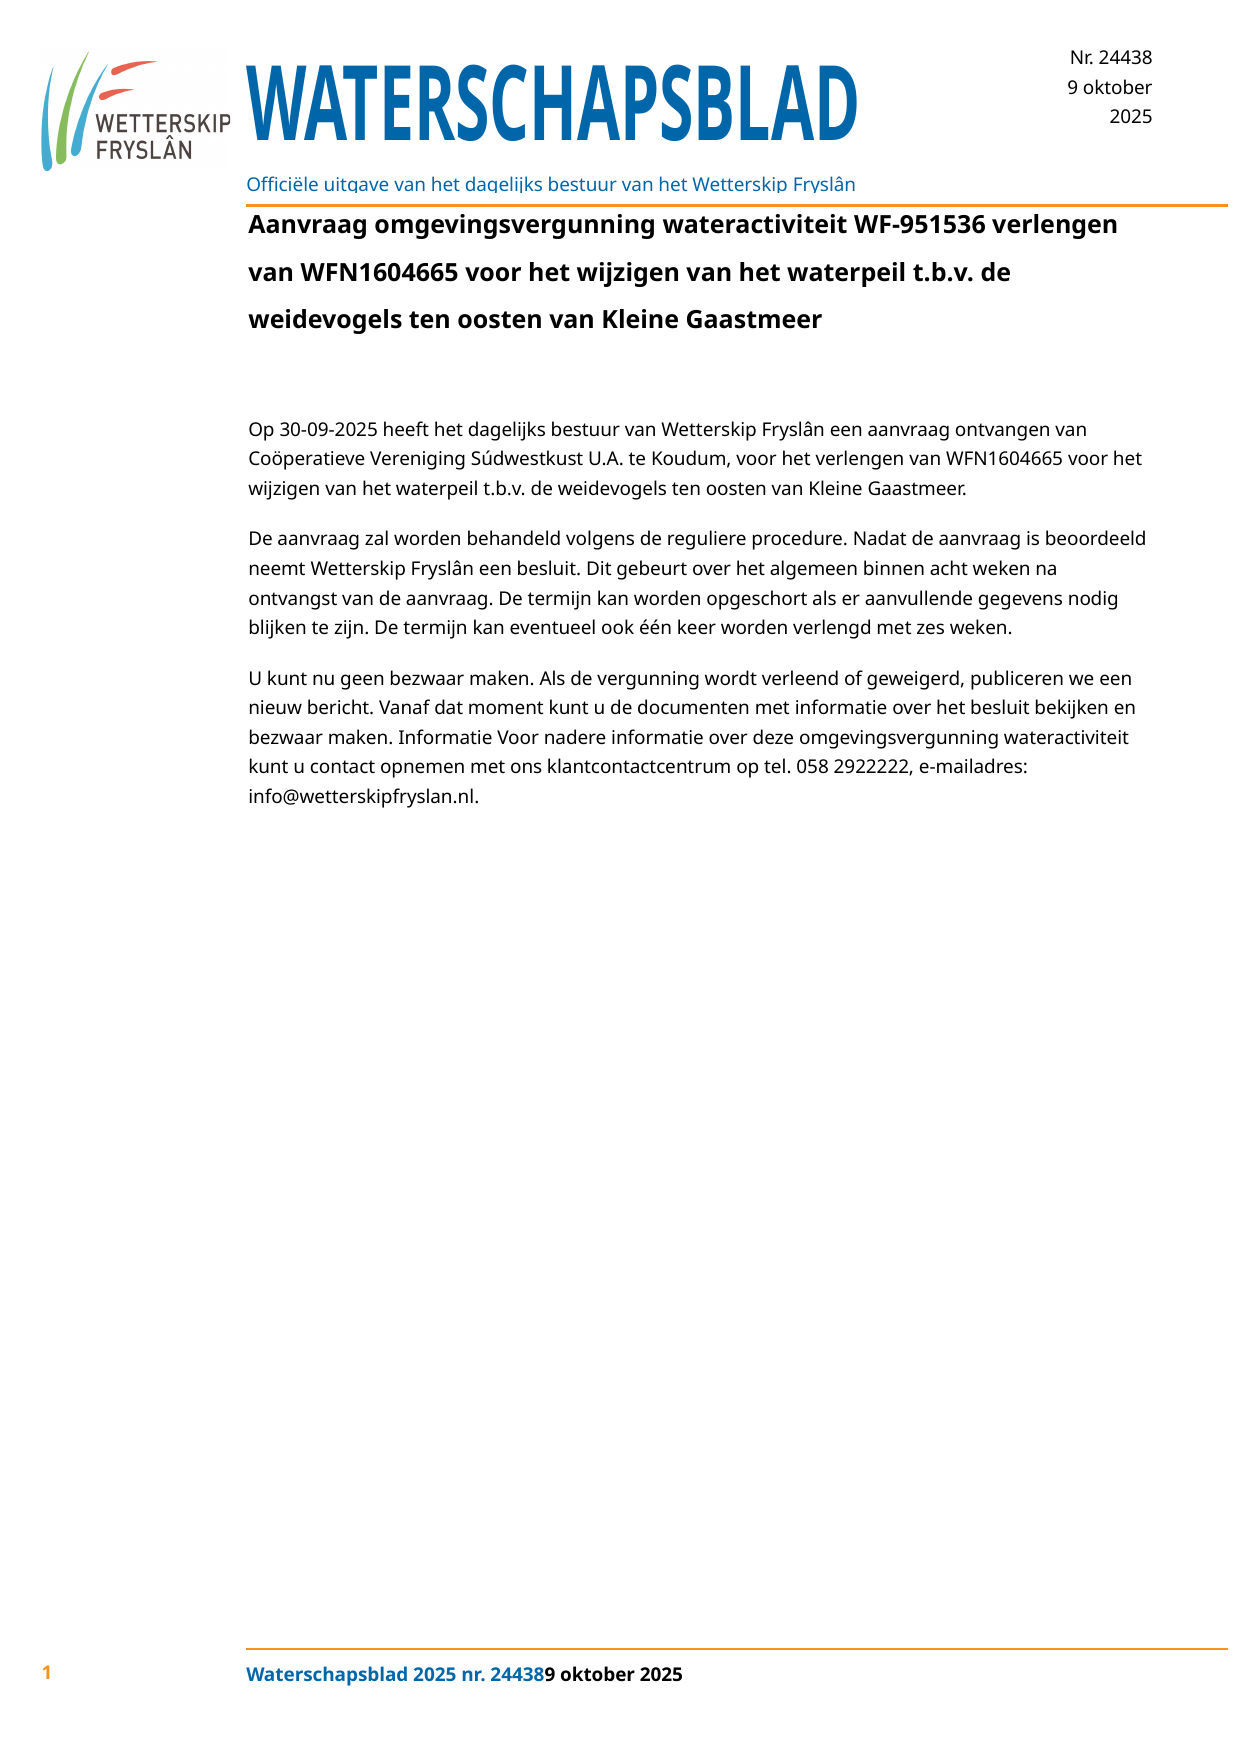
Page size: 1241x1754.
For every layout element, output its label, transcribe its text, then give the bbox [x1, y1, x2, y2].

picture [41, 47, 231, 172]
text Aanvraag omgevingsvergunning wateractiviteit WF-951536 verlengen van WFN1604665 voor het wijzigen van het waterpeil t.b.v. de weidevogels ten oosten van Kleine Gaastmeer [248, 207, 1152, 336]
text Op 30-09-2025 heeft het dagelijks bestuur van Wetterskip Fryslân een aanvraag ontvangen van Coöperatieve Vereniging Súdwestkust U.A. te Koudum, voor het verlengen van WFN1604665 voor het wijzigen van het waterpeil t.b.v. de weidevogels ten oosten van Kleine Gaastmeer. [248, 416, 1152, 501]
text U kunt nu geen bezwaar maken. Als de vergunning wordt verleend of geweigerd, publiceren we een nieuw bericht. Vanaf dat moment kunt u de documenten met informatie over het besluit bekijken en bezwaar maken. Informatie Voor nadere informatie over deze omgevingsvergunning wateractiviteit kunt u contact opnemen met ons klantcontactcentrum op tel. 058 2922222, e-mailadres: info@wetterskipfryslan.nl. [248, 665, 1152, 809]
text De aanvraag zal worden behandeld volgens de reguliere procedure. Nadat de aanvraag is beoordeeld neemt Wetterskip Fryslân een besluit. Dit gebeurt over het algemeen binnen acht weken na ontvangst van de aanvraag. De termijn kan worden opgeschort als er aanvullende gegevens nodig blijken te zijn. De termijn kan eventueel ook één keer worden verlengd met zes weken. [248, 526, 1152, 640]
